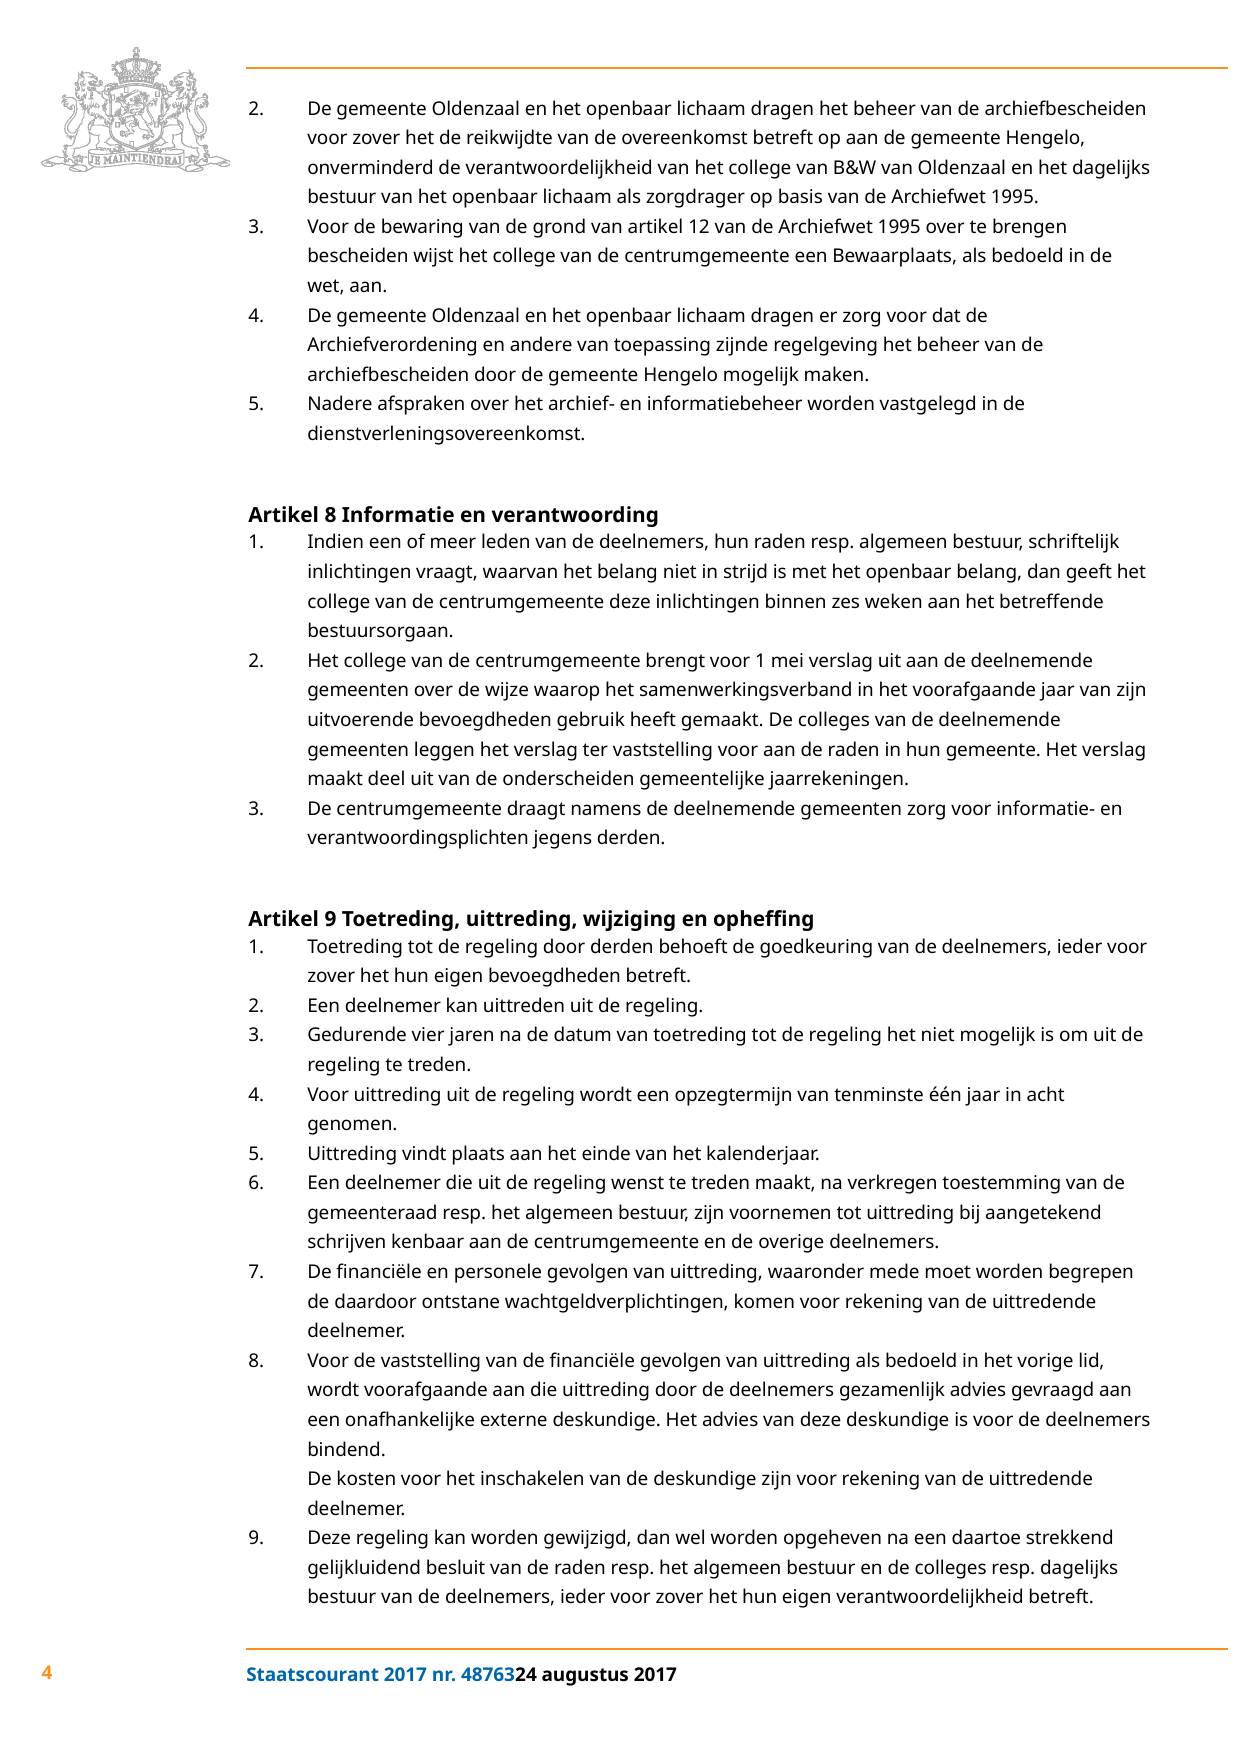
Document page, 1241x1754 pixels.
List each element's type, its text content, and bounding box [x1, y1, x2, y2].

list Een deelnemer die uit de regeling wenst te treden maakt, na verkregen toestemming van de gemeenteraad resp. het algemeen bestuur, zijn voornemen tot uittreding bij aangetekend schrijven kenbaar aan de centrumgemeente en de overige deelnemers. [248, 1169, 1152, 1254]
text Artikel 8 Informatie en verantwoording [248, 500, 1152, 529]
list Voor de vaststelling van de financiële gevolgen van uittreding als bedoeld in het vorige lid, wordt voorafgaande aan die uittreding door de deelnemers gezamenlijk advies gevraagd aan een onafhankelijke externe deskundige. Het advies van deze deskundige is voor de deelnemers bindend. [248, 1347, 1152, 1462]
list Uittreding vindt plaats aan het einde van het kalenderjaar. [248, 1140, 1152, 1166]
list De centrumgemeente draagt namens de deelnemende gemeenten zorg voor informatie- en verantwoordingsplichten jegens derden. [248, 795, 1152, 850]
picture [41, 47, 231, 172]
list De financiële en personele gevolgen van uittreding, waaronder mede moet worden begrepen de daardoor ontstane wachtgeldverplichtingen, komen voor rekening van de uittredende deelnemer. [248, 1258, 1152, 1343]
list Een deelnemer kan uittreden uit de regeling. [248, 992, 1152, 1018]
list Het college van de centrumgemeente brengt voor 1 mei verslag uit aan de deelnemende gemeenten over de wijze waarop het samenwerkingsverband in het voorafgaande jaar van zijn uitvoerende bevoegdheden gebruik heeft gemaakt. De colleges van de deelnemende gemeenten leggen het verslag ter vaststelling voor aan de raden in hun gemeente. Het verslag maakt deel uit van de onderscheiden gemeentelijke jaarrekeningen. [248, 647, 1152, 791]
list De gemeente Oldenzaal en het openbaar lichaam dragen het beheer van de archiefbescheiden voor zover het de reikwijdte van de overeenkomst betreft op aan de gemeente Hengelo, onverminderd de verantwoordelijkheid van het college van B&W van Oldenzaal en het dagelijks bestuur van het openbaar lichaam als zorgdrager op basis van de Archiefwet 1995. [248, 95, 1152, 209]
list De gemeente Oldenzaal en het openbaar lichaam dragen er zorg voor dat de Archiefverordening en andere van toepassing zijnde regelgeving het beheer van de archiefbescheiden door de gemeente Hengelo mogelijk maken. [248, 302, 1152, 387]
text Artikel 9 Toetreding, uittreding, wijziging en opheffing [248, 904, 1152, 933]
list Deze regeling kan worden gewijzigd, dan wel worden opgeheven na een daartoe strekkend gelijkluidend besluit van de raden resp. het algemeen bestuur en de colleges resp. dagelijks bestuur van de deelnemers, ieder voor zover het hun eigen verantwoordelijkheid betreft. [248, 1524, 1152, 1609]
list Voor de bewaring van de grond van artikel 12 van de Archiefwet 1995 over te brengen bescheiden wijst het college van de centrumgemeente een Bewaarplaats, als bedoeld in de wet, aan. [248, 213, 1152, 298]
list Gedurende vier jaren na de datum van toetreding tot de regeling het niet mogelijk is om uit de regeling te treden. [248, 1022, 1152, 1077]
list De kosten voor het inschakelen van de deskundige zijn voor rekening van de uittredende deelnemer. [248, 1465, 1152, 1521]
list Nadere afspraken over het archief- en informatiebeheer worden vastgelegd in de dienstverleningsovereenkomst. [248, 391, 1152, 446]
list Indien een of meer leden van de deelnemers, hun raden resp. algemeen bestuur, schriftelijk inlichtingen vraagt, waarvan het belang niet in strijd is met het openbaar belang, dan geeft het college van de centrumgemeente deze inlichtingen binnen zes weken aan het betreffende bestuursorgaan. [248, 529, 1152, 643]
list Voor uittreding uit de regeling wordt een opzegtermijn van tenminste één jaar in acht genomen. [248, 1081, 1152, 1136]
list Toetreding tot de regeling door derden behoeft de goedkeuring van de deelnemers, ieder voor zover het hun eigen bevoegdheden betreft. [248, 933, 1152, 988]
